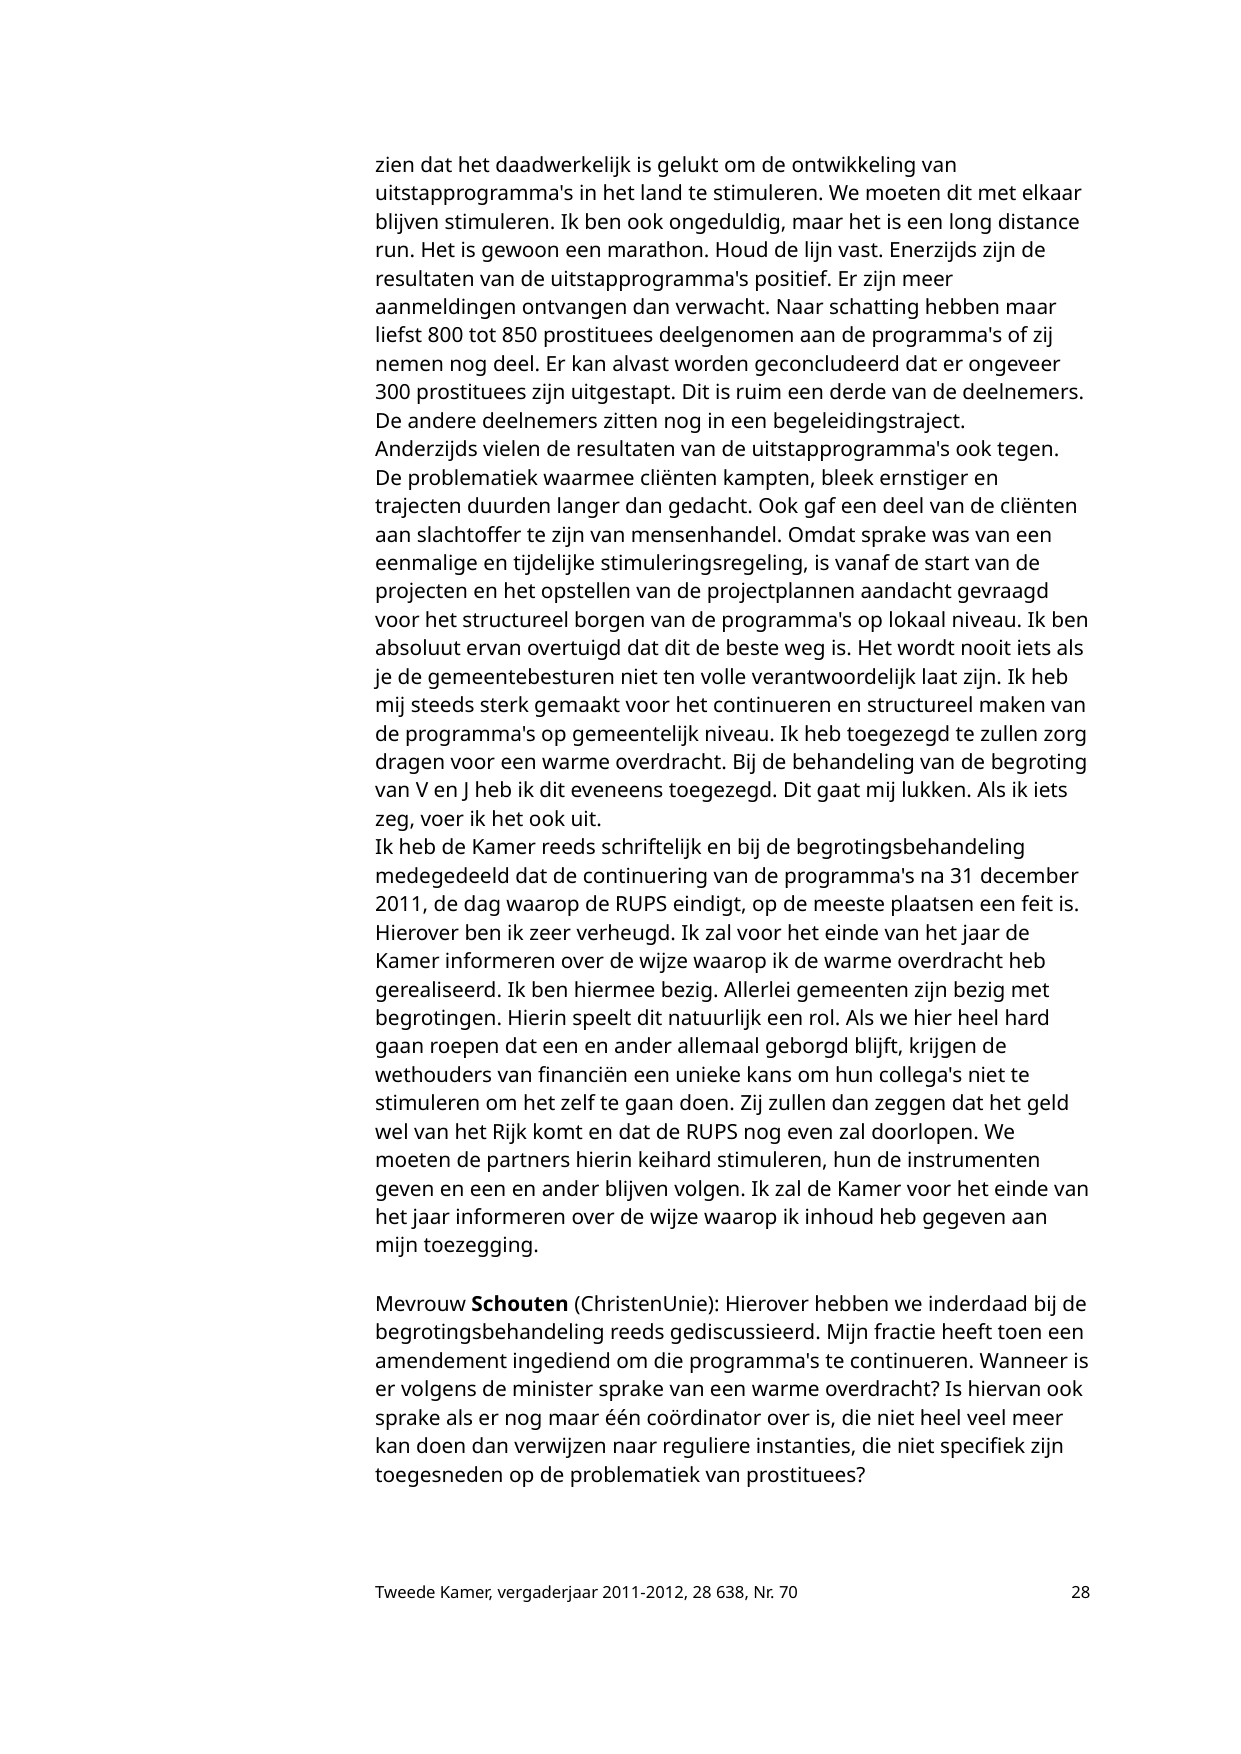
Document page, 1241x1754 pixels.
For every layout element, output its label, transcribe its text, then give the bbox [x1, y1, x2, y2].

text Mevrouw Schouten (ChristenUnie): Hierover hebben we inderdaad bij de begrotingsbehandeling reeds gediscussieerd. Mijn fractie heeft toen een amendement ingediend om die programma's te continueren. Wanneer is er volgens de minister sprake van een warme overdracht? Is hiervan ook sprake als er nog maar één coördinator over is, die niet heel veel meer kan doen dan verwijzen naar reguliere instanties, die niet specifiek zijn toegesneden op de problematiek van prostituees? [375, 1289, 1090, 1488]
text Anderzijds vielen de resultaten van de uitstapprogramma's ook tegen. De problematiek waarmee cliënten kampten, bleek ernstiger en trajecten duurden langer dan gedacht. Ook gaf een deel van de cliënten aan slachtoffer te zijn van mensenhandel. Omdat sprake was van een eenmalige en tijdelijke stimuleringsregeling, is vanaf de start van de projecten en het opstellen van de projectplannen aandacht gevraagd voor het structureel borgen van de programma's op lokaal niveau. Ik ben absoluut ervan overtuigd dat dit de beste weg is. Het wordt nooit iets als je de gemeentebesturen niet ten volle verantwoordelijk laat zijn. Ik heb mij steeds sterk gemaakt voor het continueren en structureel maken van de programma's op gemeentelijk niveau. Ik heb toegezegd te zullen zorg dragen voor een warme overdracht. Bij de behandeling van de begroting van V en J heb ik dit eveneens toegezegd. Dit gaat mij lukken. Als ik iets zeg, voer ik het ook uit. [375, 434, 1090, 832]
text zien dat het daadwerkelijk is gelukt om de ontwikkeling van uitstapprogramma's in het land te stimuleren. We moeten dit met elkaar blijven stimuleren. Ik ben ook ongeduldig, maar het is een long distance run. Het is gewoon een marathon. Houd de lijn vast. Enerzijds zijn de resultaten van de uitstapprogramma's positief. Er zijn meer aanmeldingen ontvangen dan verwacht. Naar schatting hebben maar liefst 800 tot 850 prostituees deelgenomen aan de programma's of zij nemen nog deel. Er kan alvast worden geconcludeerd dat er ongeveer 300 prostituees zijn uitgestapt. Dit is ruim een derde van de deelnemers. De andere deelnemers zitten nog in een begeleidingstraject. [375, 150, 1090, 434]
text Ik heb de Kamer reeds schriftelijk en bij de begrotingsbehandeling medegedeeld dat de continuering van de programma's na 31 december 2011, de dag waarop de RUPS eindigt, op de meeste plaatsen een feit is. Hierover ben ik zeer verheugd. Ik zal voor het einde van het jaar de Kamer informeren over de wijze waarop ik de warme overdracht heb gerealiseerd. Ik ben hiermee bezig. Allerlei gemeenten zijn bezig met begrotingen. Hierin speelt dit natuurlijk een rol. Als we hier heel hard gaan roepen dat een en ander allemaal geborgd blijft, krijgen de wethouders van financiën een unieke kans om hun collega's niet te stimuleren om het zelf te gaan doen. Zij zullen dan zeggen dat het geld wel van het Rijk komt en dat de RUPS nog even zal doorlopen. We moeten de partners hierin keihard stimuleren, hun de instrumenten geven en een en ander blijven volgen. Ik zal de Kamer voor het einde van het jaar informeren over de wijze waarop ik inhoud heb gegeven aan mijn toezegging. [375, 832, 1090, 1259]
